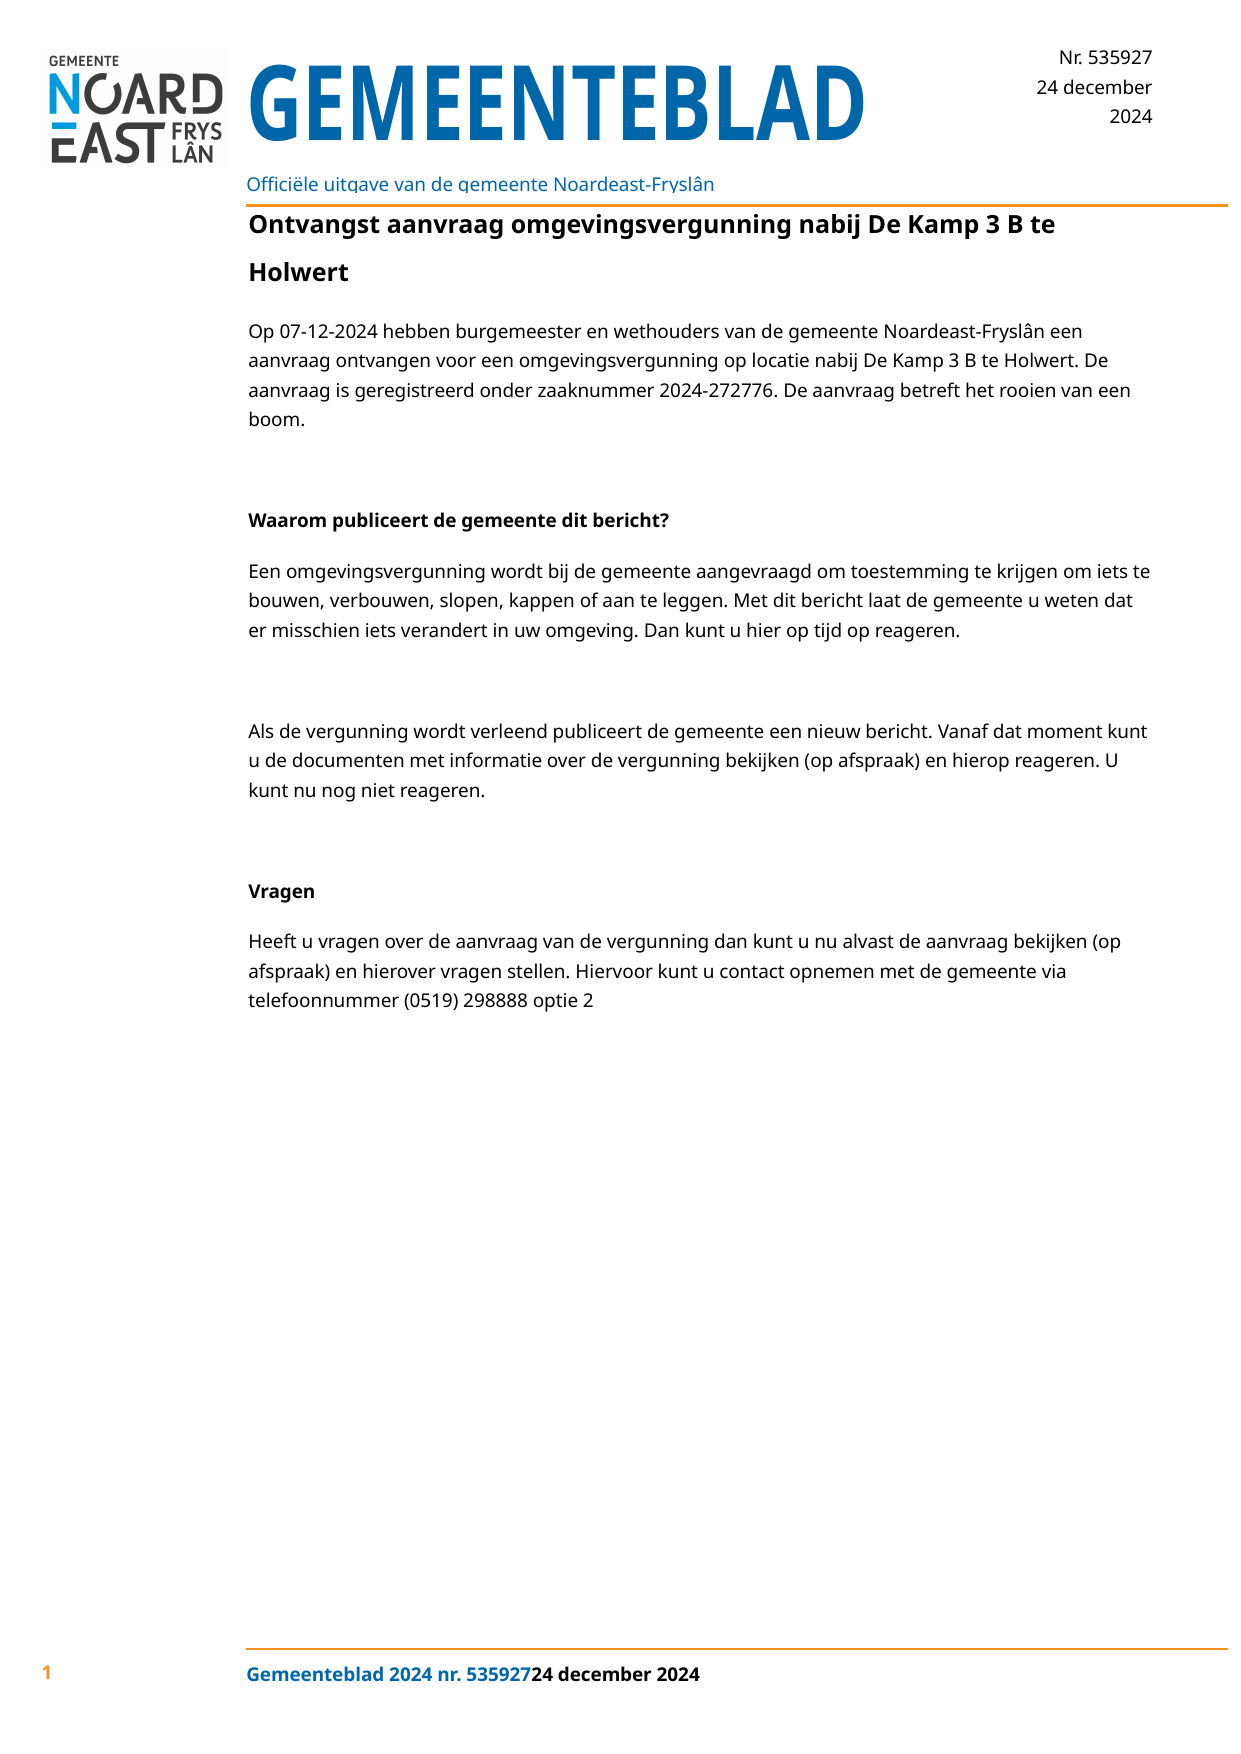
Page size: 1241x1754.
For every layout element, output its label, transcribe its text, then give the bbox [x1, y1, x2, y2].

text Waarom publiceert de gemeente dit bericht? [248, 507, 1152, 533]
text Een omgevingsvergunning wordt bij de gemeente aangevraagd om toestemming te krijgen om iets te bouwen, verbouwen, slopen, kappen of aan te leggen. Met dit bericht laat de gemeente u weten dat er misschien iets verandert in uw omgeving. Dan kunt u hier op tijd op reageren. [248, 558, 1152, 643]
text Heeft u vragen over de aanvraag van de vergunning dan kunt u nu alvast de aanvraag bekijken (op afspraak) en hierover vragen stellen. Hiervoor kunt u contact opnemen met de gemeente via telefoonnummer (0519) 298888 optie 2 [248, 928, 1152, 1013]
text Als de vergunning wordt verleend publiceert de gemeente een nieuw bericht. Vanaf dat moment kunt u de documenten met informatie over de vergunning bekijken (op afspraak) en hierop reageren. U kunt nu nog niet reageren. [248, 718, 1152, 803]
text Ontvangst aanvraag omgevingsvergunning nabij De Kamp 3 B te Holwert [248, 207, 1152, 288]
text Vragen [248, 878, 1152, 904]
text Op 07-12-2024 hebben burgemeester en wethouders van de gemeente Noardeast-Fryslân een aanvraag ontvangen voor een omgevingsvergunning op locatie nabij De Kamp 3 B te Holwert. De aanvraag is geregistreerd onder zaaknummer 2024-272776. De aanvraag betreft het rooien van een boom. [248, 318, 1152, 432]
picture [41, 47, 231, 172]
